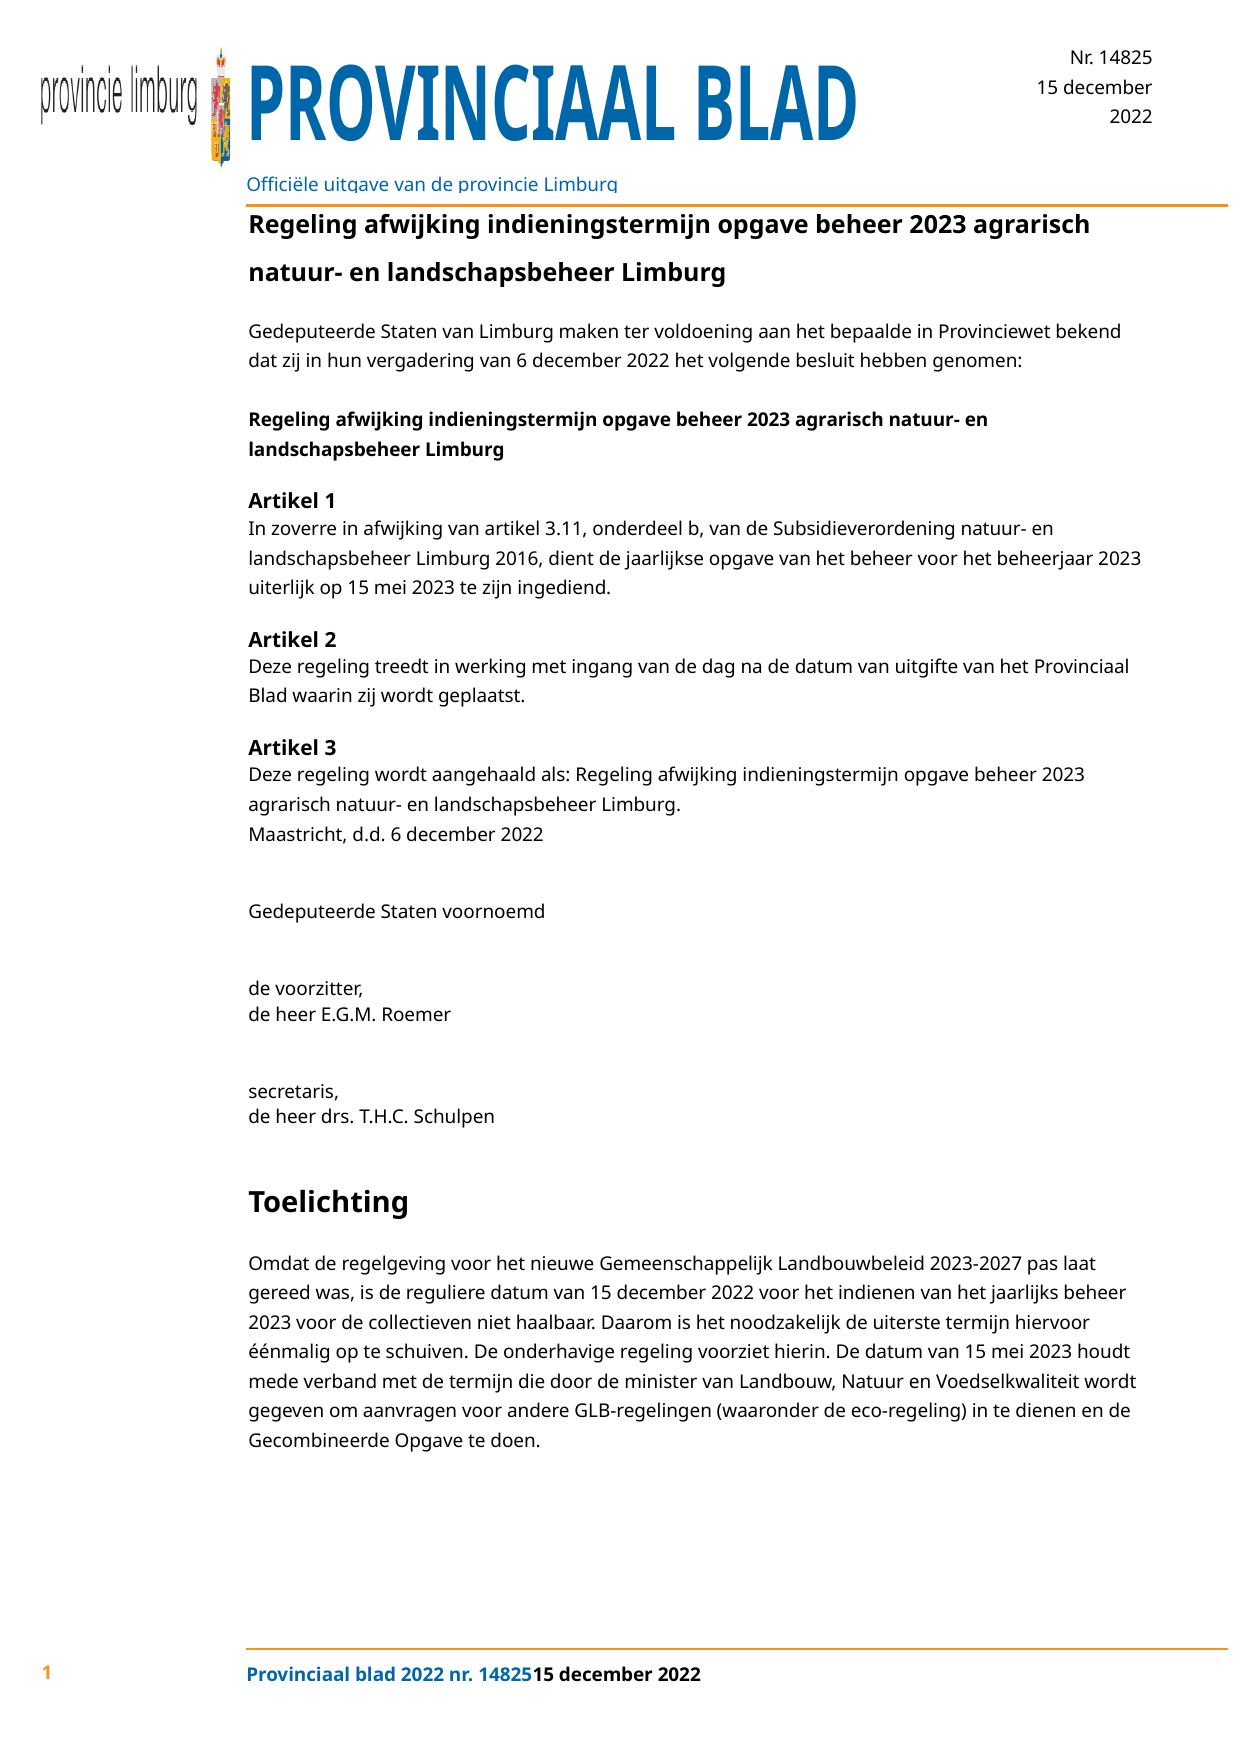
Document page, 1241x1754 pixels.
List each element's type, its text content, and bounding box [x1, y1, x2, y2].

text Maastricht, d.d. 6 december 2022 [248, 821, 1152, 846]
text Gedeputeerde Staten voornoemd [248, 898, 1152, 924]
text Deze regeling wordt aangehaald als: Regeling afwijking indieningstermijn opgave beheer 2023 agrarisch natuur- en landschapsbeheer Limburg. [248, 762, 1152, 817]
text Omdat de regelgeving voor het nieuwe Gemeenschappelijk Landbouwbeleid 2023-2027 pas laat gereed was, is de reguliere datum van 15 december 2022 voor het indienen van het jaarlijks beheer 2023 voor de collectieven niet haalbaar. Daarom is het noodzakelijk de uiterste termijn hiervoor éénmalig op te schuiven. De onderhavige regeling voorziet hierin. De datum van 15 mei 2023 houdt mede verband met de termijn die door de minister van Landbouw, Natuur en Voedselkwaliteit wordt gegeven om aanvragen voor andere GLB-regelingen (waaronder de eco-regeling) in te dienen en de Gecombineerde Opgave te doen. [248, 1250, 1152, 1453]
text Artikel 1 [248, 487, 1152, 515]
text Toelichting [248, 1181, 1152, 1221]
text de voorzitter, [248, 975, 1152, 1001]
text Artikel 2 [248, 625, 1152, 653]
text Regeling afwijking indieningstermijn opgave beheer 2023 agrarisch natuur- en landschapsbeheer Limburg [248, 407, 1152, 462]
text Regeling afwijking indieningstermijn opgave beheer 2023 agrarisch natuur- en landschapsbeheer Limburg [248, 207, 1152, 288]
text Deze regeling treedt in werking met ingang van de dag na de datum van uitgifte van het Provinciaal Blad waarin zij wordt geplaatst. [248, 653, 1152, 708]
text secretaris, [248, 1078, 1152, 1104]
picture [41, 47, 231, 172]
text de heer drs. T.H.C. Schulpen [248, 1104, 1152, 1129]
text de heer E.G.M. Roemer [248, 1001, 1152, 1027]
text Gedeputeerde Staten van Limburg maken ter voldoening aan het bepaalde in Provinciewet bekend dat zij in hun vergadering van 6 december 2022 het volgende besluit hebben genomen: [248, 318, 1152, 373]
text Artikel 3 [248, 733, 1152, 762]
text In zoverre in afwijking van artikel 3.11, onderdeel b, van de Subsidieverordening natuur- en landschapsbeheer Limburg 2016, dient de jaarlijkse opgave van het beheer voor het beheerjaar 2023 uiterlijk op 15 mei 2023 te zijn ingediend. [248, 515, 1152, 600]
